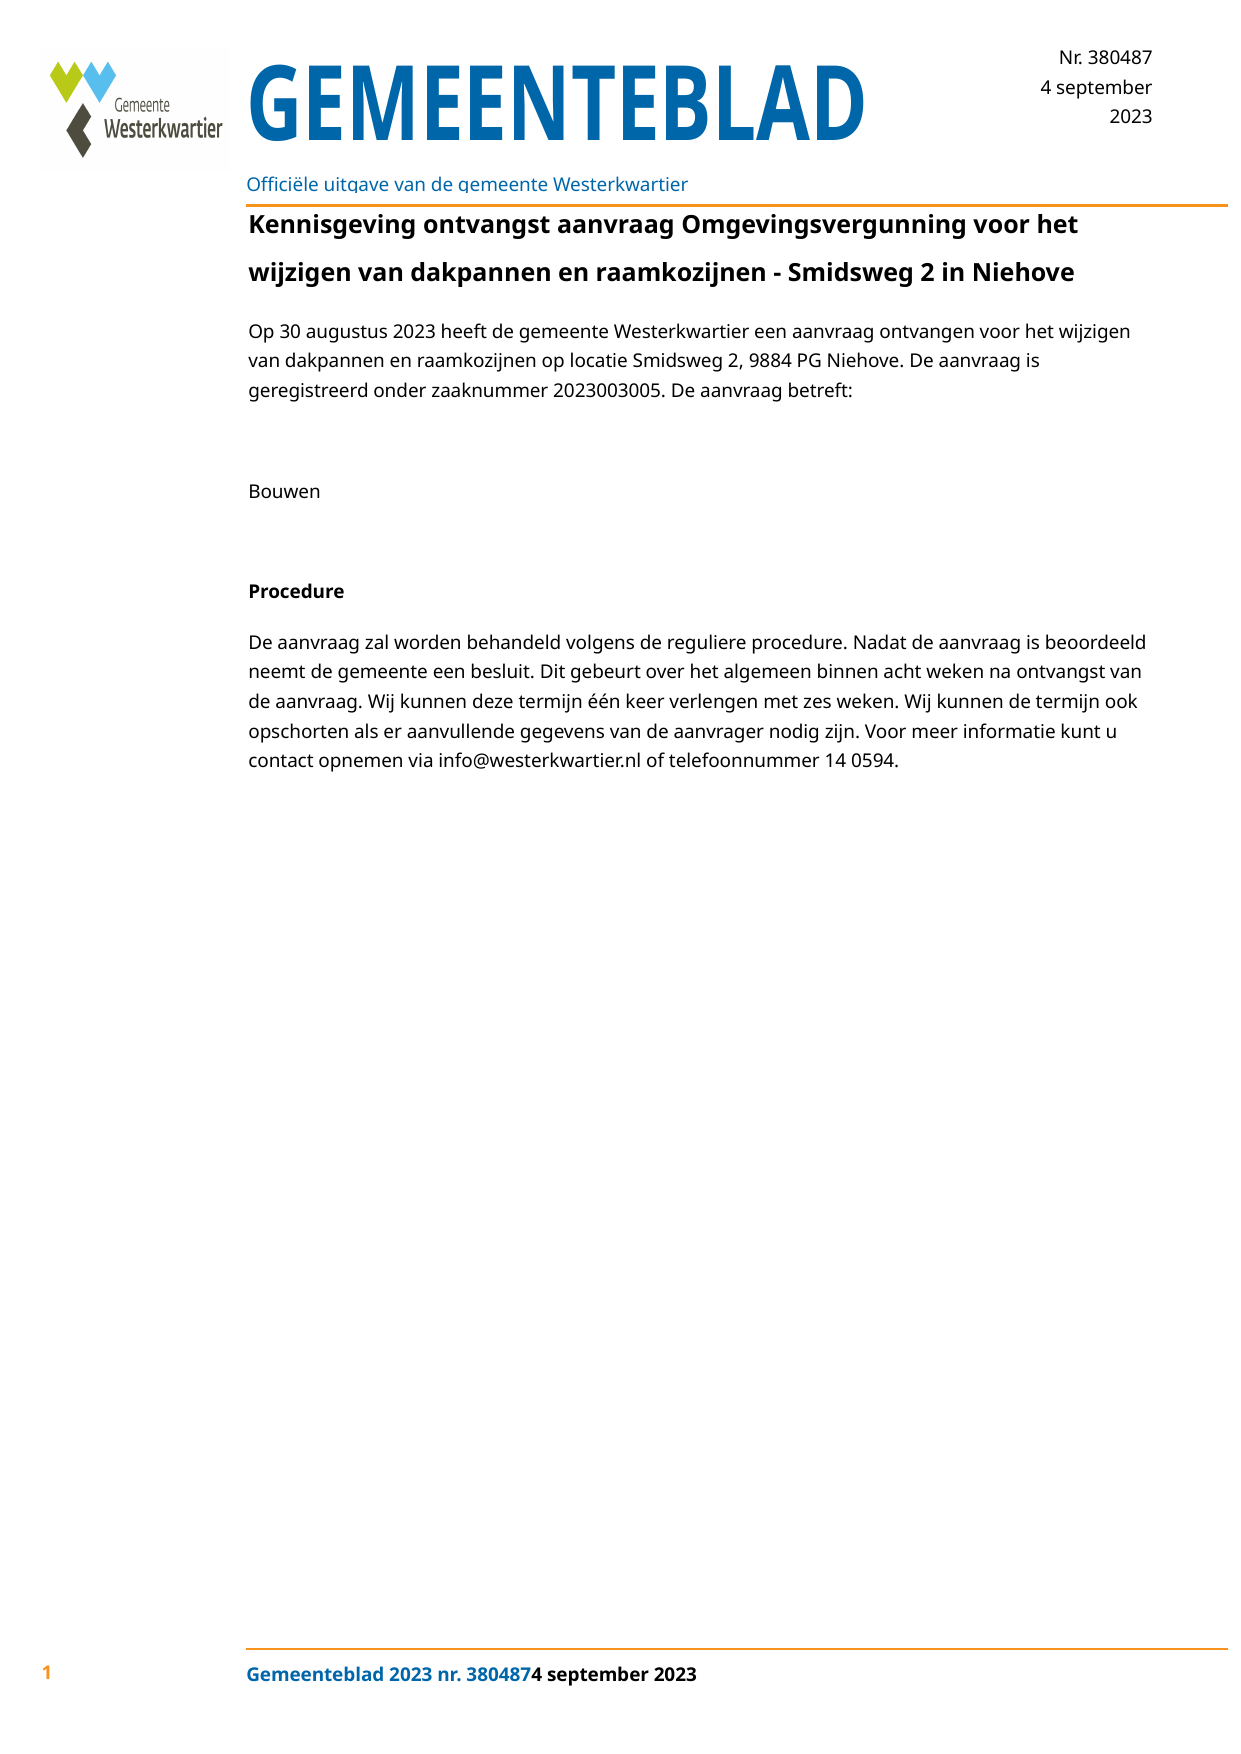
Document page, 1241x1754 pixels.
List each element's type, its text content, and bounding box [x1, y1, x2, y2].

picture [41, 47, 231, 172]
text De aanvraag zal worden behandeld volgens de reguliere procedure. Nadat de aanvraag is beoordeeld neemt de gemeente een besluit. Dit gebeurt over het algemeen binnen acht weken na ontvangst van de aanvraag. Wij kunnen deze termijn één keer verlengen met zes weken. Wij kunnen de termijn ook opschorten als er aanvullende gegevens van de aanvrager nodig zijn. Voor meer informatie kunt u contact opnemen via info@westerkwartier.nl of telefoonnummer 14 0594. [248, 629, 1152, 773]
text Procedure [248, 579, 1152, 604]
text Op 30 augustus 2023 heeft de gemeente Westerkwartier een aanvraag ontvangen voor het wijzigen van dakpannen en raamkozijnen op locatie Smidsweg 2, 9884 PG Niehove. De aanvraag is geregistreerd onder zaaknummer 2023003005. De aanvraag betreft: [248, 318, 1152, 403]
text Kennisgeving ontvangst aanvraag Omgevingsvergunning voor het wijzigen van dakpannen en raamkozijnen - Smidsweg 2 in Niehove [248, 207, 1152, 288]
text Bouwen [248, 478, 1152, 504]
